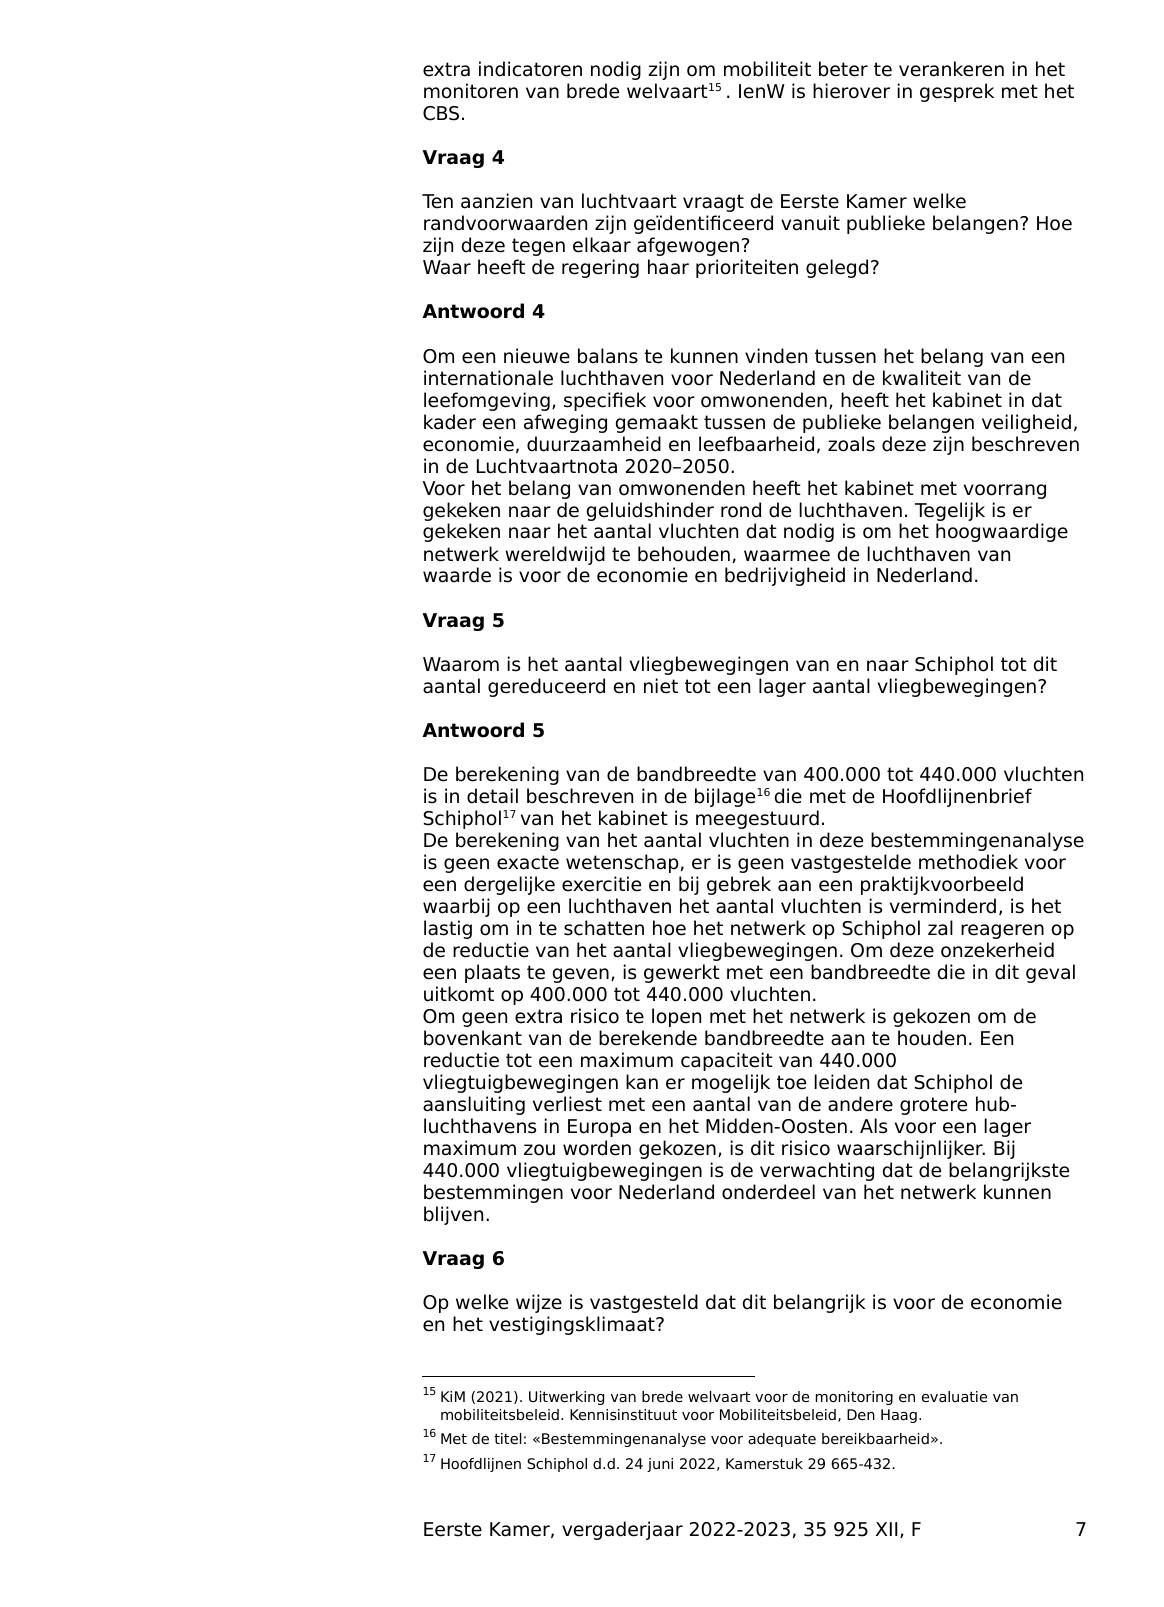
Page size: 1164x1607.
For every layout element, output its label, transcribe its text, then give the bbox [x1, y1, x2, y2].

text Ten aanzien van luchtvaart vraagt de Eerste Kamer welke randvoorwaarden zijn geïdentificeerd vanuit publieke belangen? Hoe zijn deze tegen elkaar afgewogen? [422, 191, 1087, 257]
subtitle Antwoord 4 [422, 301, 1087, 323]
text De berekening van het aantal vluchten in deze bestemmingenanalyse is geen exacte wetenschap, er is geen vastgestelde methodiek voor een dergelijke exercitie en bij gebrek aan een praktijkvoorbeeld waarbij op een luchthaven het aantal vluchten is verminderd, is het lastig om in te schatten hoe het netwerk op Schiphol zal reageren op de reductie van het aantal vliegbewegingen. Om deze onzekerheid een plaats te geven, is gewerkt met een bandbreedte die in dit geval uitkomt op 400.000 tot 440.000 vluchten. [422, 830, 1087, 1006]
text Op welke wijze is vastgesteld dat dit belangrijk is voor de economie en het vestigingsklimaat? [422, 1292, 1087, 1336]
subtitle Vraag 4 [422, 147, 1087, 169]
text extra indicatoren nodig zijn om mobiliteit beter te verankeren in het monitoren van brede welvaart. IenW is hierover in gesprek met het CBS. [422, 59, 1087, 125]
text Hoofdlijnen Schiphol d.d. 24 juni 2022, Kamerstuk 29 665-432. [422, 1452, 1087, 1474]
text Met de titel: «Bestemmingenanalyse voor adequate bereikbaarheid». [422, 1427, 1087, 1449]
text Voor het belang van omwonenden heeft het kabinet met voorrang gekeken naar de geluidshinder rond de luchthaven. Tegelijk is er gekeken naar het aantal vluchten dat nodig is om het hoogwaardige netwerk wereldwijd te behouden, waarmee de luchthaven van waarde is voor de economie en bedrijvigheid in Nederland. [422, 477, 1087, 587]
subtitle Antwoord 5 [422, 720, 1087, 742]
text Om een nieuwe balans te kunnen vinden tussen het belang van een internationale luchthaven voor Nederland en de kwaliteit van de leefomgeving, specifiek voor omwonenden, heeft het kabinet in dat kader een afweging gemaakt tussen de publieke belangen veiligheid, economie, duurzaamheid en leefbaarheid, zoals deze zijn beschreven in de Luchtvaartnota 2020–2050. [422, 346, 1087, 477]
text De berekening van de bandbreedte van 400.000 tot 440.000 vluchten is in detail beschreven in de bijlagedie met de Hoofdlijnenbrief Schipholvan het kabinet is meegestuurd. [422, 764, 1087, 830]
subtitle Vraag 5 [422, 609, 1087, 632]
subtitle Vraag 6 [422, 1248, 1087, 1270]
text KiM (2021). Uitwerking van brede welvaart voor de monitoring en evaluatie van mobiliteitsbeleid. Kennisinstituut voor Mobiliteitsbeleid, Den Haag. [422, 1385, 1087, 1424]
text Om geen extra risico te lopen met het netwerk is gekozen om de bovenkant van de berekende bandbreedte aan te houden. Een reductie tot een maximum capaciteit van 440.000 vliegtuigbewegingen kan er mogelijk toe leiden dat Schiphol de aansluiting verliest met een aantal van de andere grotere hub-luchthavens in Europa en het Midden-Oosten. Als voor een lager maximum zou worden gekozen, is dit risico waarschijnlijker. Bij 440.000 vliegtuigbewegingen is de verwachting dat de belangrijkste bestemmingen voor Nederland onderdeel van het netwerk kunnen blijven. [422, 1006, 1087, 1226]
text Waar heeft de regering haar prioriteiten gelegd? [422, 257, 1087, 279]
text Waarom is het aantal vliegbewegingen van en naar Schiphol tot dit aantal gereduceerd en niet tot een lager aantal vliegbewegingen? [422, 654, 1087, 698]
